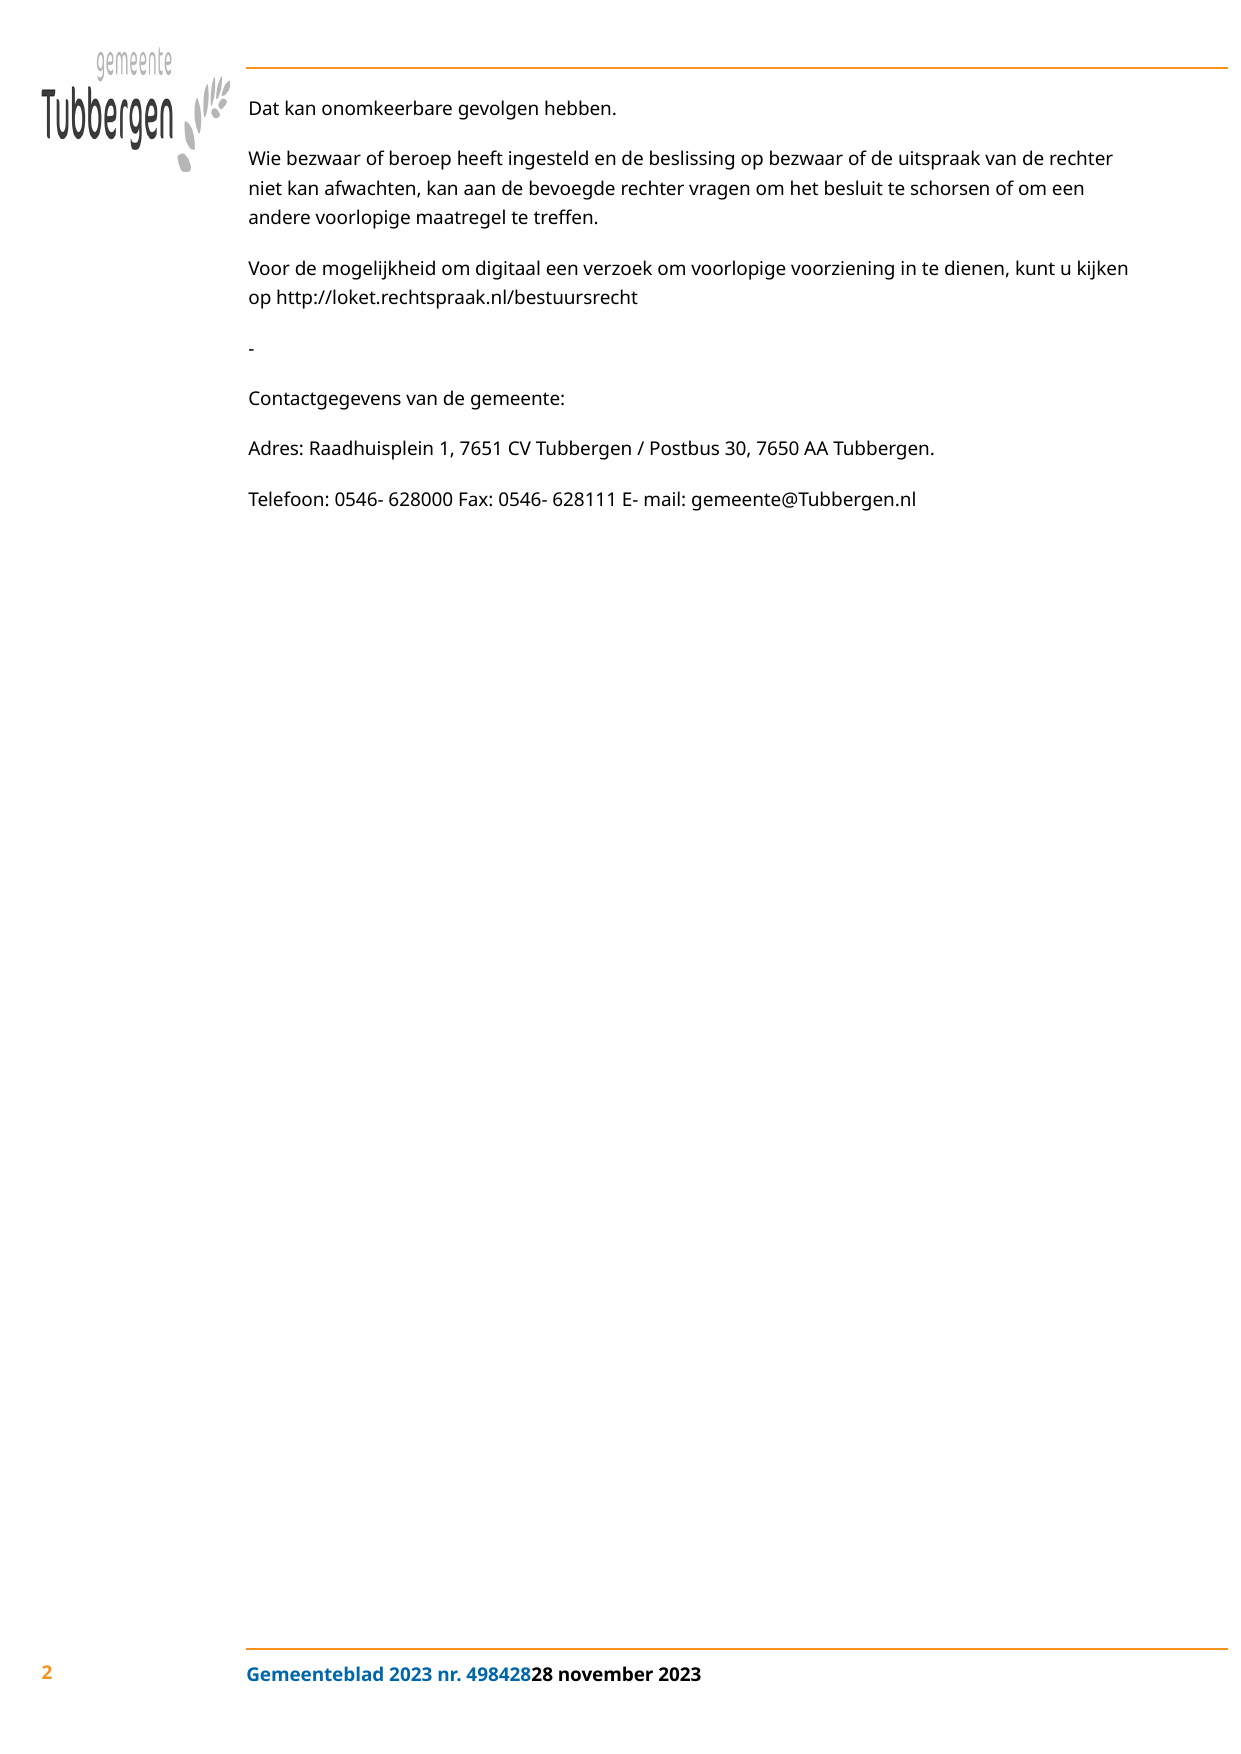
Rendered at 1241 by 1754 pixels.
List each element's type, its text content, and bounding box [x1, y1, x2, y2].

text Telefoon: 0546- 628000 Fax: 0546- 628111 E- mail: gemeente@Tubbergen.nl [248, 486, 1152, 512]
text Dat kan onomkeerbare gevolgen hebben. [248, 95, 1152, 121]
text Adres: Raadhuisplein 1, 7651 CV Tubbergen / Postbus 30, 7650 AA Tubbergen. [248, 436, 1152, 461]
text Voor de mogelijkheid om digitaal een verzoek om voorlopige voorziening in te dienen, kunt u kijken op http://loket.rechtspraak.nl/bestuursrecht [248, 255, 1152, 310]
text - [248, 335, 1152, 361]
picture [41, 47, 231, 172]
text Contactgegevens van de gemeente: [248, 385, 1152, 411]
text Wie bezwaar of beroep heeft ingesteld en de beslissing op bezwaar of de uitspraak van de rechter niet kan afwachten, kan aan de bevoegde rechter vragen om het besluit te schorsen of om een andere voorlopige maatregel te treffen. [248, 145, 1152, 230]
